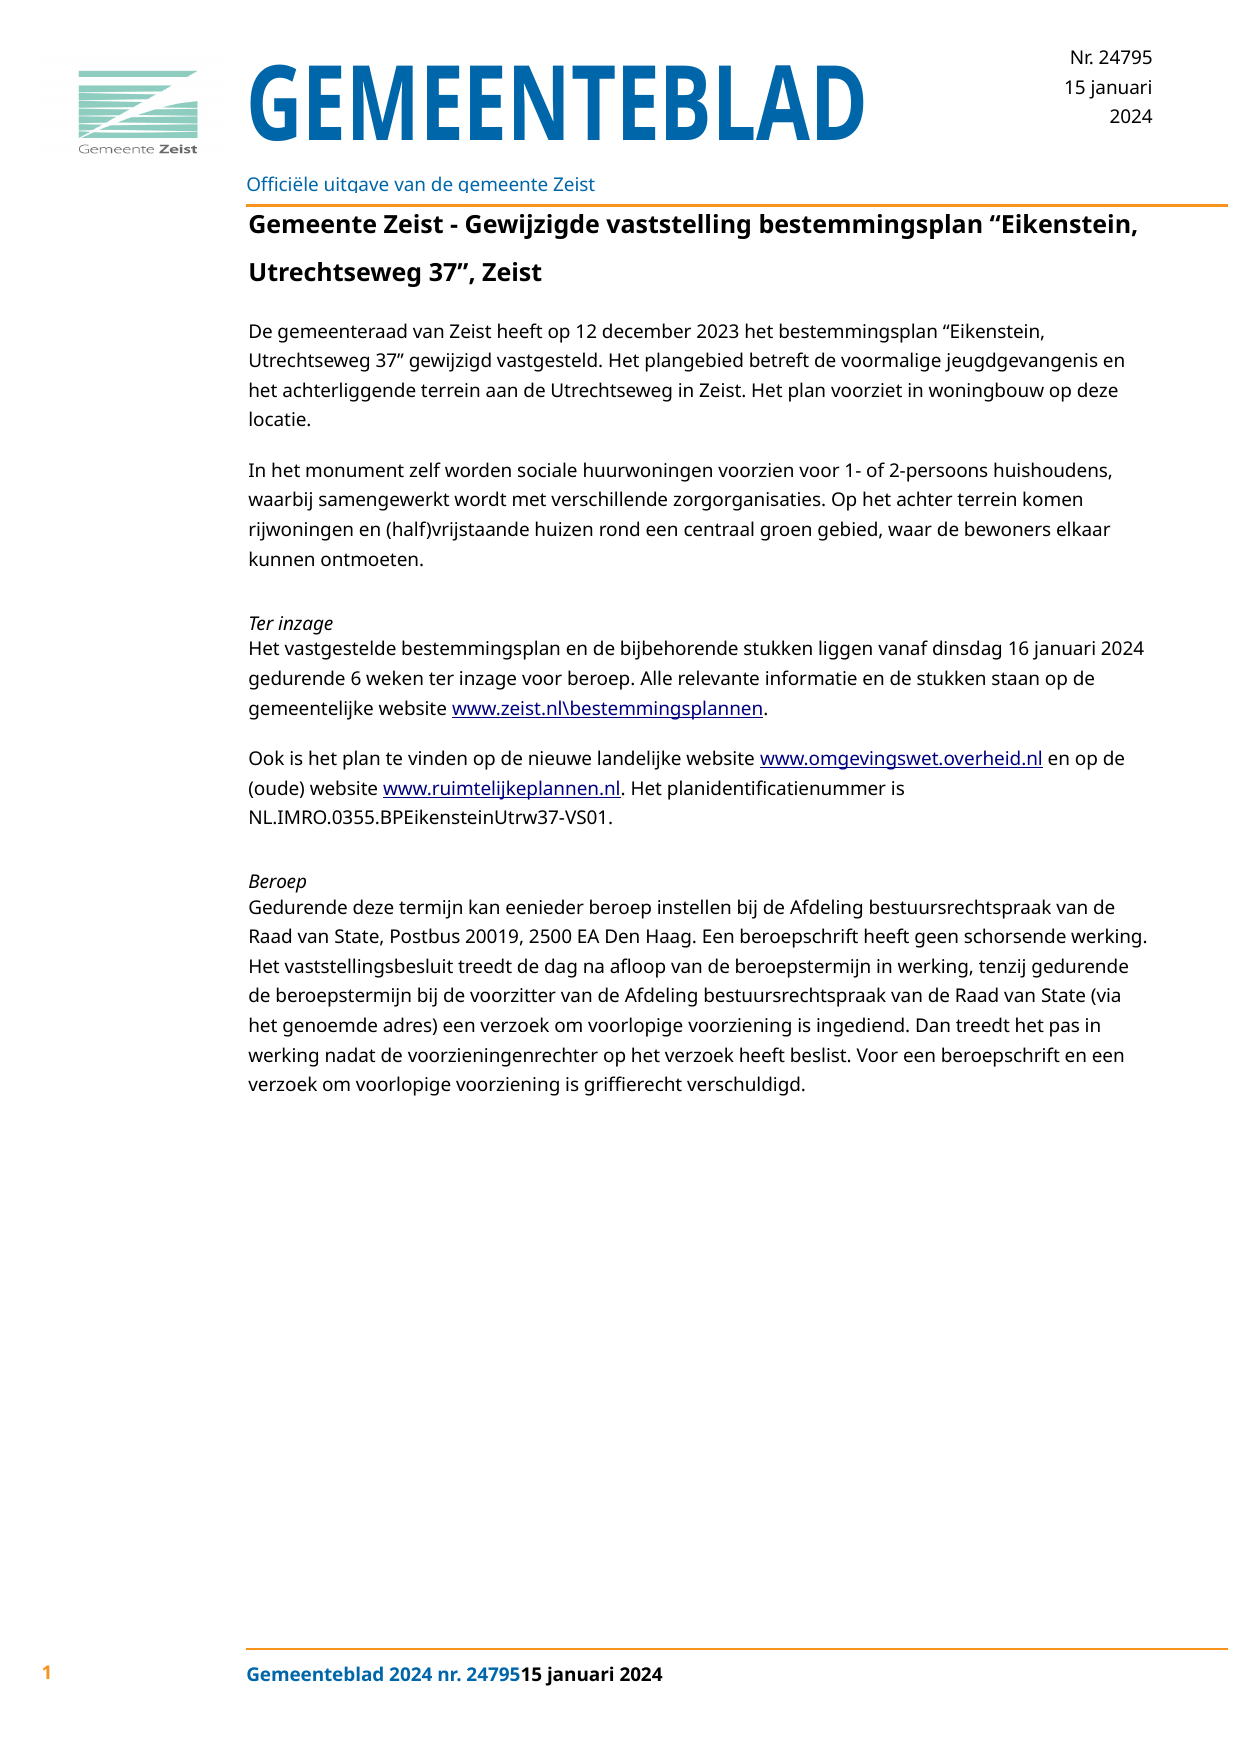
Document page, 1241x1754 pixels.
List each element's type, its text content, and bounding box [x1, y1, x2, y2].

text Ter inzage [248, 610, 1152, 636]
picture [41, 47, 231, 172]
text Gemeente Zeist - Gewijzigde vaststelling bestemmingsplan “Eikenstein, Utrechtseweg 37”, Zeist [248, 207, 1152, 288]
text Ook is het plan te vinden op de nieuwe landelijke website www.omgevingswet.overheid.nl en op de (oude) website www.ruimtelijkeplannen.nl. Het planidentificatienummer is NL.IMRO.0355.BPEikensteinUtrw37-VS01. [248, 745, 1152, 830]
text Gedurende deze termijn kan eenieder beroep instellen bij de Afdeling bestuursrechtspraak van de Raad van State, Postbus 20019, 2500 EA Den Haag. Een beroepschrift heeft geen schorsende werking. Het vaststellingsbesluit treedt de dag na afloop van de beroepstermijn in werking, tenzij gedurende de beroepstermijn bij de voorzitter van de Afdeling bestuursrechtspraak van de Raad van State (via het genoemde adres) een verzoek om voorlopige voorziening is ingediend. Dan treedt het pas in werking nadat de voorzieningenrechter op het verzoek heeft beslist. Voor een beroepschrift en een verzoek om voorlopige voorziening is griffierecht verschuldigd. [248, 894, 1152, 1097]
text Het vastgestelde bestemmingsplan en de bijbehorende stukken liggen vanaf dinsdag 16 januari 2024 gedurende 6 weken ter inzage voor beroep. Alle relevante informatie en de stukken staan op de gemeentelijke website www.zeist.nl\bestemmingsplannen. [248, 636, 1152, 720]
text De gemeenteraad van Zeist heeft op 12 december 2023 het bestemmingsplan “Eikenstein, Utrechtseweg 37” gewijzigd vastgesteld. Het plangebied betreft de voormalige jeugdgevangenis en het achterliggende terrein aan de Utrechtseweg in Zeist. Het plan voorziet in woningbouw op deze locatie. [248, 318, 1152, 432]
text Beroep [248, 868, 1152, 894]
text In het monument zelf worden sociale huurwoningen voorzien voor 1- of 2-persoons huishoudens, waarbij samengewerkt wordt met verschillende zorgorganisaties. Op het achter terrein komen rijwoningen en (half)vrijstaande huizen rond een centraal groen gebied, waar de bewoners elkaar kunnen ontmoeten. [248, 457, 1152, 572]
